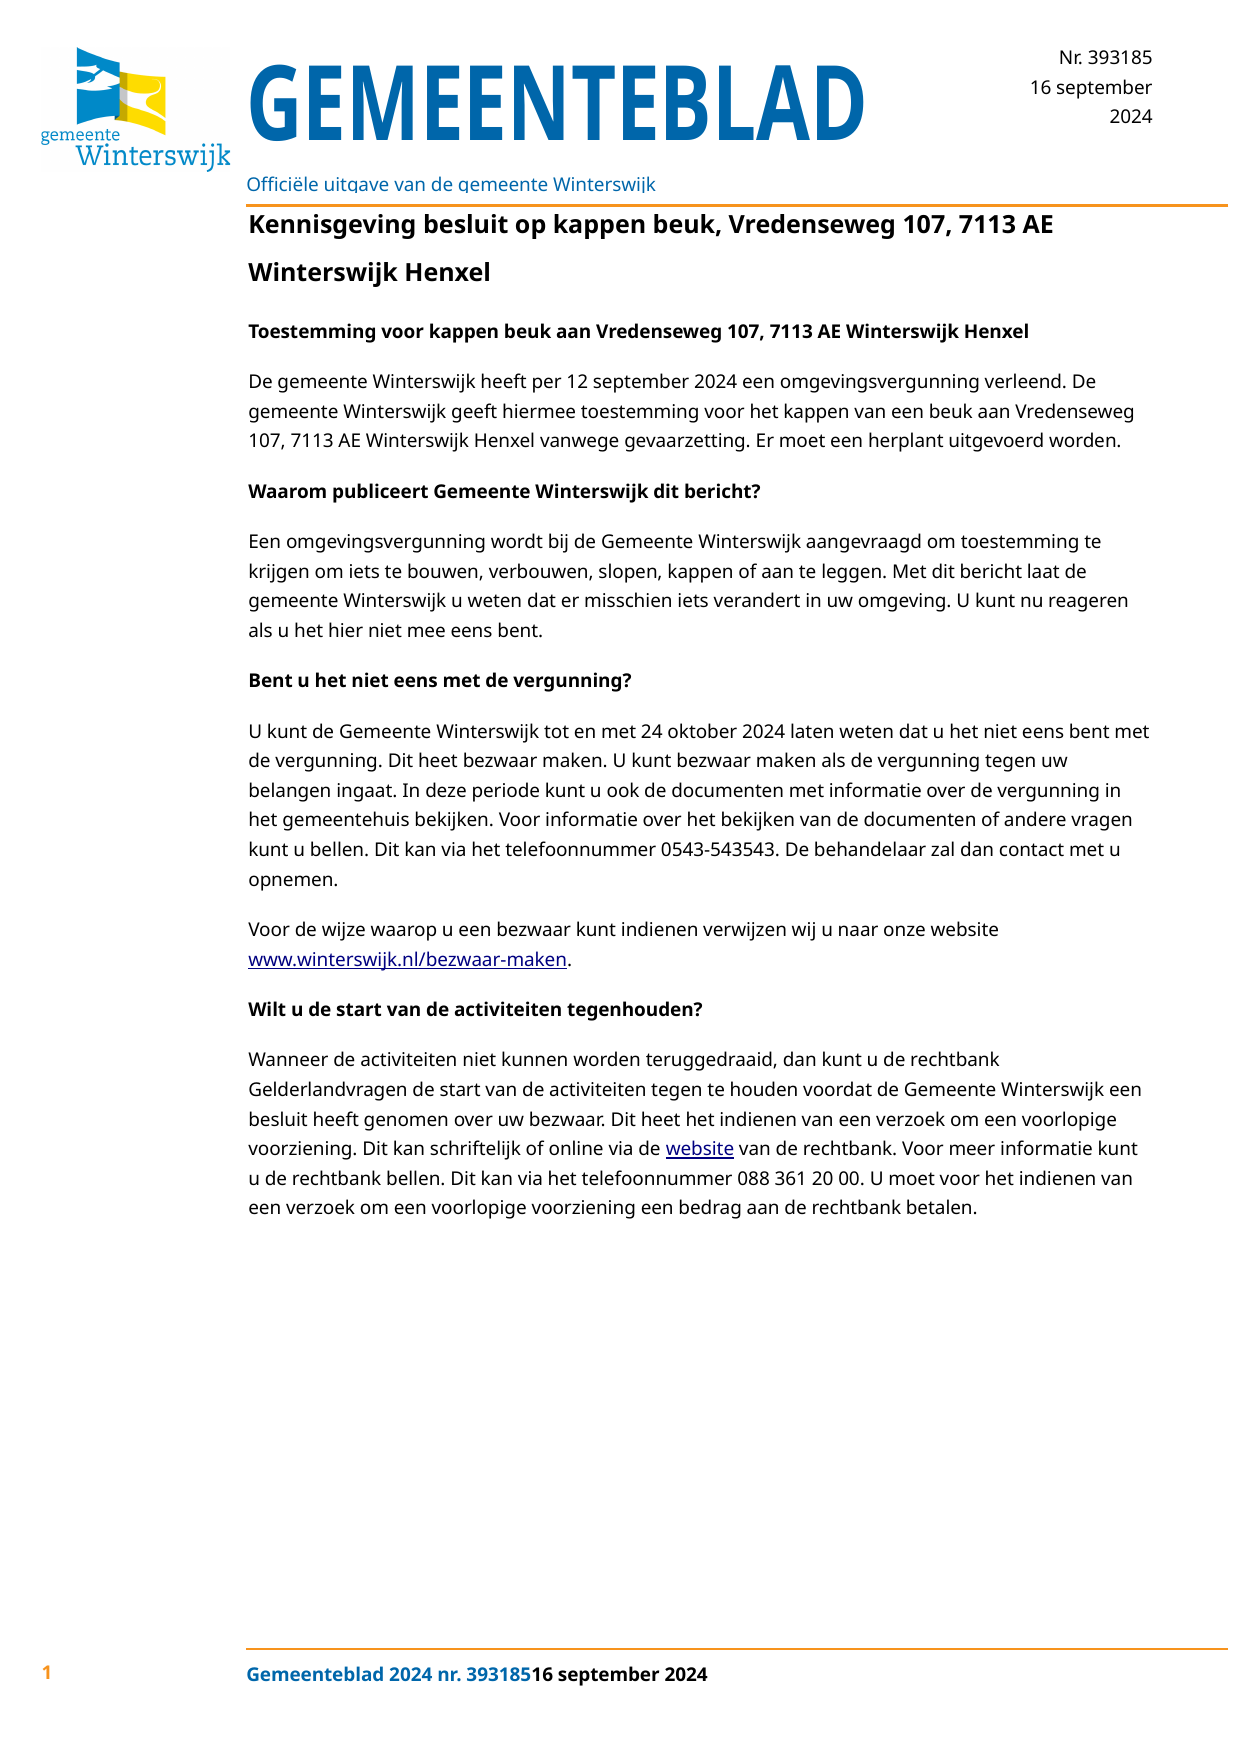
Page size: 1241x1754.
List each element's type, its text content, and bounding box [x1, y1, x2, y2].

text Wanneer de activiteiten niet kunnen worden teruggedraaid, dan kunt u de rechtbank Gelderlandvragen de start van de activiteiten tegen te houden voordat de Gemeente Winterswijk een besluit heeft genomen over uw bezwaar. Dit heet het indienen van een verzoek om een voorlopige voorziening. Dit kan schriftelijk of online via de website van de rechtbank. Voor meer informatie kunt u de rechtbank bellen. Dit kan via het telefoonnummer 088 361 20 00. U moet voor het indienen van een verzoek om een voorlopige voorziening een bedrag aan de rechtbank betalen. [248, 1047, 1152, 1220]
text Toestemming voor kappen beuk aan Vredenseweg 107, 7113 AE Winterswijk Henxel [248, 318, 1152, 344]
text Bent u het niet eens met de vergunning? [248, 667, 1152, 693]
text Kennisgeving besluit op kappen beuk, Vredenseweg 107, 7113 AE Winterswijk Henxel [248, 207, 1152, 288]
picture [41, 47, 231, 172]
text Een omgevingsvergunning wordt bij de Gemeente Winterswijk aangevraagd om toestemming te krijgen om iets te bouwen, verbouwen, slopen, kappen of aan te leggen. Met dit bericht laat de gemeente Winterswijk u weten dat er misschien iets verandert in uw omgeving. U kunt nu reageren als u het hier niet mee eens bent. [248, 528, 1152, 643]
text Wilt u de start van de activiteiten tegenhouden? [248, 996, 1152, 1022]
picture [225, 153, 231, 162]
text De gemeente Winterswijk heeft per 12 september 2024 een omgevingsvergunning verleend. De gemeente Winterswijk geeft hiermee toestemming voor het kappen van een beuk aan Vredenseweg 107, 7113 AE Winterswijk Henxel vanwege gevaarzetting. Er moet een herplant uitgevoerd worden. [248, 368, 1152, 453]
text Waarom publiceert Gemeente Winterswijk dit bericht? [248, 478, 1152, 504]
text Voor de wijze waarop u een bezwaar kunt indienen verwijzen wij u naar onze website www.winterswijk.nl/bezwaar-maken. [248, 916, 1152, 972]
text U kunt de Gemeente Winterswijk tot en met 24 oktober 2024 laten weten dat u het niet eens bent met de vergunning. Dit heet bezwaar maken. U kunt bezwaar maken als de vergunning tegen uw belangen ingaat. In deze periode kunt u ook de documenten met informatie over de vergunning in het gemeentehuis bekijken. Voor informatie over het bekijken van de documenten of andere vragen kunt u bellen. Dit kan via het telefoonnummer 0543-543543. De behandelaar zal dan contact met u opnemen. [248, 718, 1152, 892]
